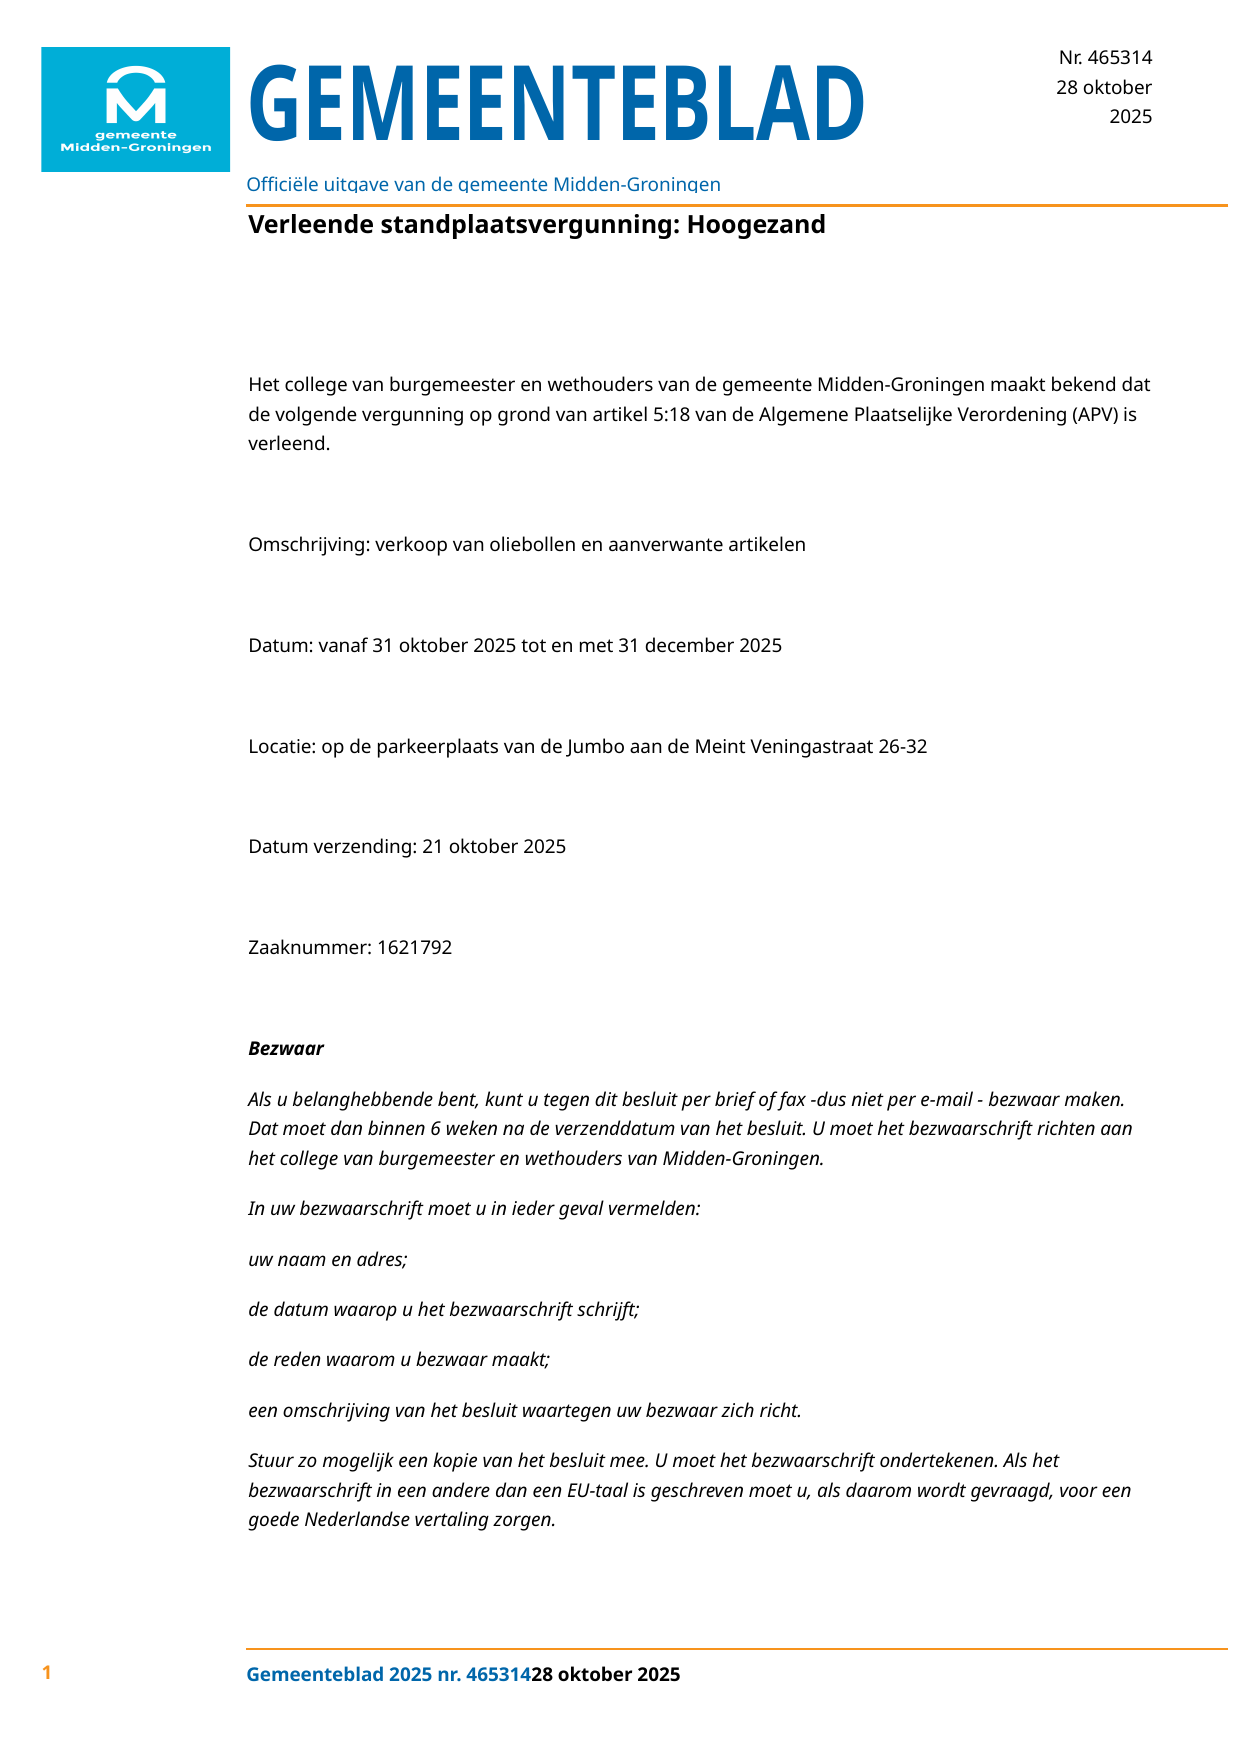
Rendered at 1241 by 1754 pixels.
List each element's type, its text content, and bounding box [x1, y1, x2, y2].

text Omschrijving: verkoop van oliebollen en aanverwante artikelen [248, 531, 1152, 557]
text Bezwaar [248, 1035, 1152, 1061]
picture [184, 146, 190, 153]
text de datum waarop u het bezwaarschrift schrijft; [248, 1296, 1152, 1322]
text Locatie: op de parkeerplaats van de Jumbo aan de Meint Veningastraat 26-32 [248, 733, 1152, 758]
text Stuur zo mogelijk een kopie van het besluit mee. U moet het bezwaarschrift ondertekenen. Als het bezwaarschrift in een andere dan een EU-taal is geschreven moet u, als daarom wordt gevraagd, voor een goede Nederlandse vertaling zorgen. [248, 1447, 1152, 1532]
text een omschrijving van het besluit waartegen uw bezwaar zich richt. [248, 1397, 1152, 1423]
text uw naam en adres; [248, 1246, 1152, 1271]
text de reden waarom u bezwaar maakt; [248, 1347, 1152, 1372]
picture [107, 89, 165, 122]
text Datum: vanaf 31 oktober 2025 tot en met 31 december 2025 [248, 632, 1152, 658]
picture [108, 66, 164, 82]
text In uw bezwaarschrift moet u in ieder geval vermelden: [248, 1195, 1152, 1221]
text Verleende standplaatsvergunning: Hoogezand [248, 207, 1152, 241]
text Als u belanghebbende bent, kunt u tegen dit besluit per brief of fax -dus niet per e-mail - bezwaar maken. Dat moet dan binnen 6 weken na de verzenddatum van het besluit. U moet het bezwaarschrift richten aan het college van burgemeester en wethouders van Midden-Groningen. [248, 1086, 1152, 1171]
text Het college van burgemeester en wethouders van de gemeente Midden-Groningen maakt bekend dat de volgende vergunning op grond van artikel 5:18 van de Algemene Plaatselijke Verordening (APV) is verleend. [248, 371, 1152, 456]
text Datum verzending: 21 oktober 2025 [248, 834, 1152, 859]
text Zaaknummer: 1621792 [248, 934, 1152, 960]
